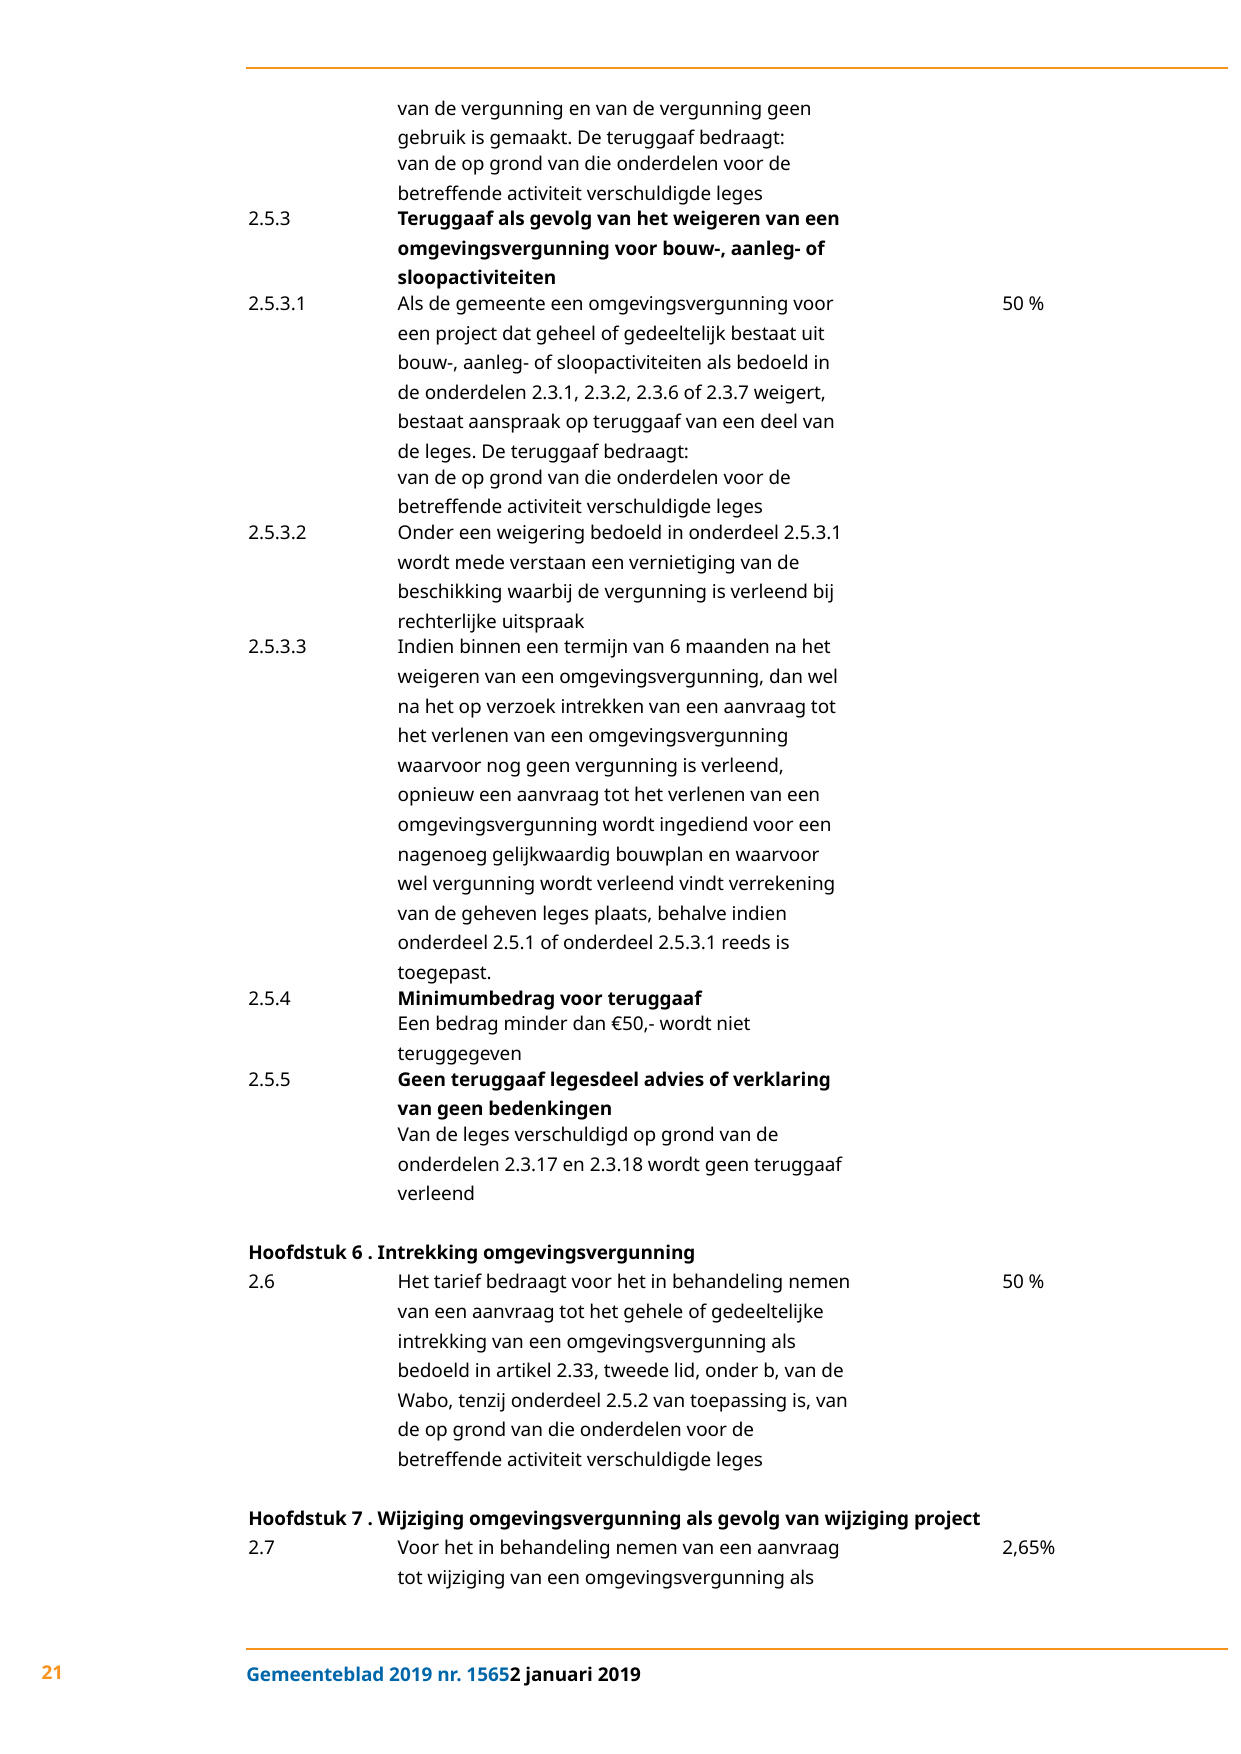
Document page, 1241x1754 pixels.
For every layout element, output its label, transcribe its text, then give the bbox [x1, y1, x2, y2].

table_header 2,65% [1002, 1534, 1152, 1590]
table_cell [1002, 1011, 1152, 1066]
table_cell van de op grond van die onderdelen voor de betreffende activiteit verschuldigde leges [398, 464, 852, 519]
table_header 50 % [1002, 1269, 1152, 1472]
table_cell [853, 985, 1002, 1011]
table_cell 2.5.3.3 [248, 634, 397, 985]
table_cell Van de leges verschuldigd op grond van de onderdelen 2.3.17 en 2.3.18 wordt geen teruggaaf verleend [398, 1121, 852, 1206]
table_header 2.7 [248, 1534, 397, 1590]
table_cell [248, 95, 397, 150]
table_cell [853, 464, 1002, 519]
table_header [853, 1534, 1002, 1590]
table_cell 50 % [1002, 290, 1152, 464]
table_cell 2.5.3.2 [248, 519, 397, 634]
table_cell [853, 150, 1002, 205]
table_cell [853, 1066, 1002, 1121]
table_header Het tarief bedraagt voor het in behandeling nemen van een aanvraag tot het gehele of gedeeltelijke intrekking van een omgevingsvergunning als bedoeld in artikel 2.33, tweede lid, onder b, van de Wabo, tenzij onderdeel 2.5.2 van toepassing is, van de op grond van die onderdelen voor de betreffende activiteit verschuldigde leges [398, 1269, 852, 1472]
table_cell 2.5.3.1 [248, 290, 397, 464]
table_cell [853, 205, 1002, 290]
text Hoofdstuk 6 . Intrekking omgevingsvergunning [248, 1239, 1152, 1265]
table_cell [248, 464, 397, 519]
table_cell Indien binnen een termijn van 6 maanden na het weigeren van een omgevingsvergunning, dan wel na het op verzoek intrekken van een aanvraag tot het verlenen van een omgevingsvergunning waarvoor nog geen vergunning is verleend, opnieuw een aanvraag tot het verlenen van een omgevingsvergunning wordt ingediend voor een nagenoeg gelijkwaardig bouwplan en waarvoor wel vergunning wordt verleend vindt verrekening van de geheven leges plaats, behalve indien onderdeel 2.5.1 of onderdeel 2.5.3.1 reeds is toegepast. [398, 634, 852, 985]
table_cell [1002, 150, 1152, 205]
table_cell Geen teruggaaf legesdeel advies of verklaring van geen bedenkingen [398, 1066, 852, 1121]
table_header Voor het in behandeling nemen van een aanvraag tot wijziging van een omgevingsvergunning als [398, 1534, 852, 1590]
table_cell van de op grond van die onderdelen voor de betreffende activiteit verschuldigde leges [398, 150, 852, 205]
table_cell [248, 150, 397, 205]
table_cell [853, 1121, 1002, 1206]
table_cell [853, 634, 1002, 985]
table_cell Teruggaaf als gevolg van het weigeren van een omgevingsvergunning voor bouw-, aanleg- of sloopactiviteiten [398, 205, 852, 290]
table_cell 2.5.3 [248, 205, 397, 290]
picture [41, 47, 231, 172]
table_cell [248, 1121, 397, 1206]
table_cell [248, 1011, 397, 1066]
table_cell Minimumbedrag voor teruggaaf [398, 985, 852, 1011]
table_cell [853, 290, 1002, 464]
table_cell [1002, 985, 1152, 1011]
table_cell [853, 519, 1002, 634]
table_cell [1002, 1066, 1152, 1121]
table_cell [1002, 634, 1152, 985]
table_cell [1002, 464, 1152, 519]
table_cell Een bedrag minder dan €50,- wordt niet teruggegeven [398, 1011, 852, 1066]
table_cell [1002, 205, 1152, 290]
table_cell [853, 95, 1002, 150]
table_header 2.6 [248, 1269, 397, 1472]
table_cell van de vergunning en van de vergunning geen gebruik is gemaakt. De teruggaaf bedraagt: [398, 95, 852, 150]
table_cell 2.5.5 [248, 1066, 397, 1121]
table_cell 2.5.4 [248, 985, 397, 1011]
table_cell [1002, 1121, 1152, 1206]
text Hoofdstuk 7 . Wijziging omgevingsvergunning als gevolg van wijziging project [248, 1505, 1152, 1530]
table_cell [853, 1011, 1002, 1066]
table_header [853, 1269, 1002, 1472]
table_cell Als de gemeente een omgevingsvergunning voor een project dat geheel of gedeeltelijk bestaat uit bouw-, aanleg- of sloopactiviteiten als bedoeld in de onderdelen 2.3.1, 2.3.2, 2.3.6 of 2.3.7 weigert, bestaat aanspraak op teruggaaf van een deel van de leges. De teruggaaf bedraagt: [398, 290, 852, 464]
table_cell [1002, 95, 1152, 150]
table_cell Onder een weigering bedoeld in onderdeel 2.5.3.1 wordt mede verstaan een vernietiging van de beschikking waarbij de vergunning is verleend bij rechterlijke uitspraak [398, 519, 852, 634]
table_cell [1002, 519, 1152, 634]
